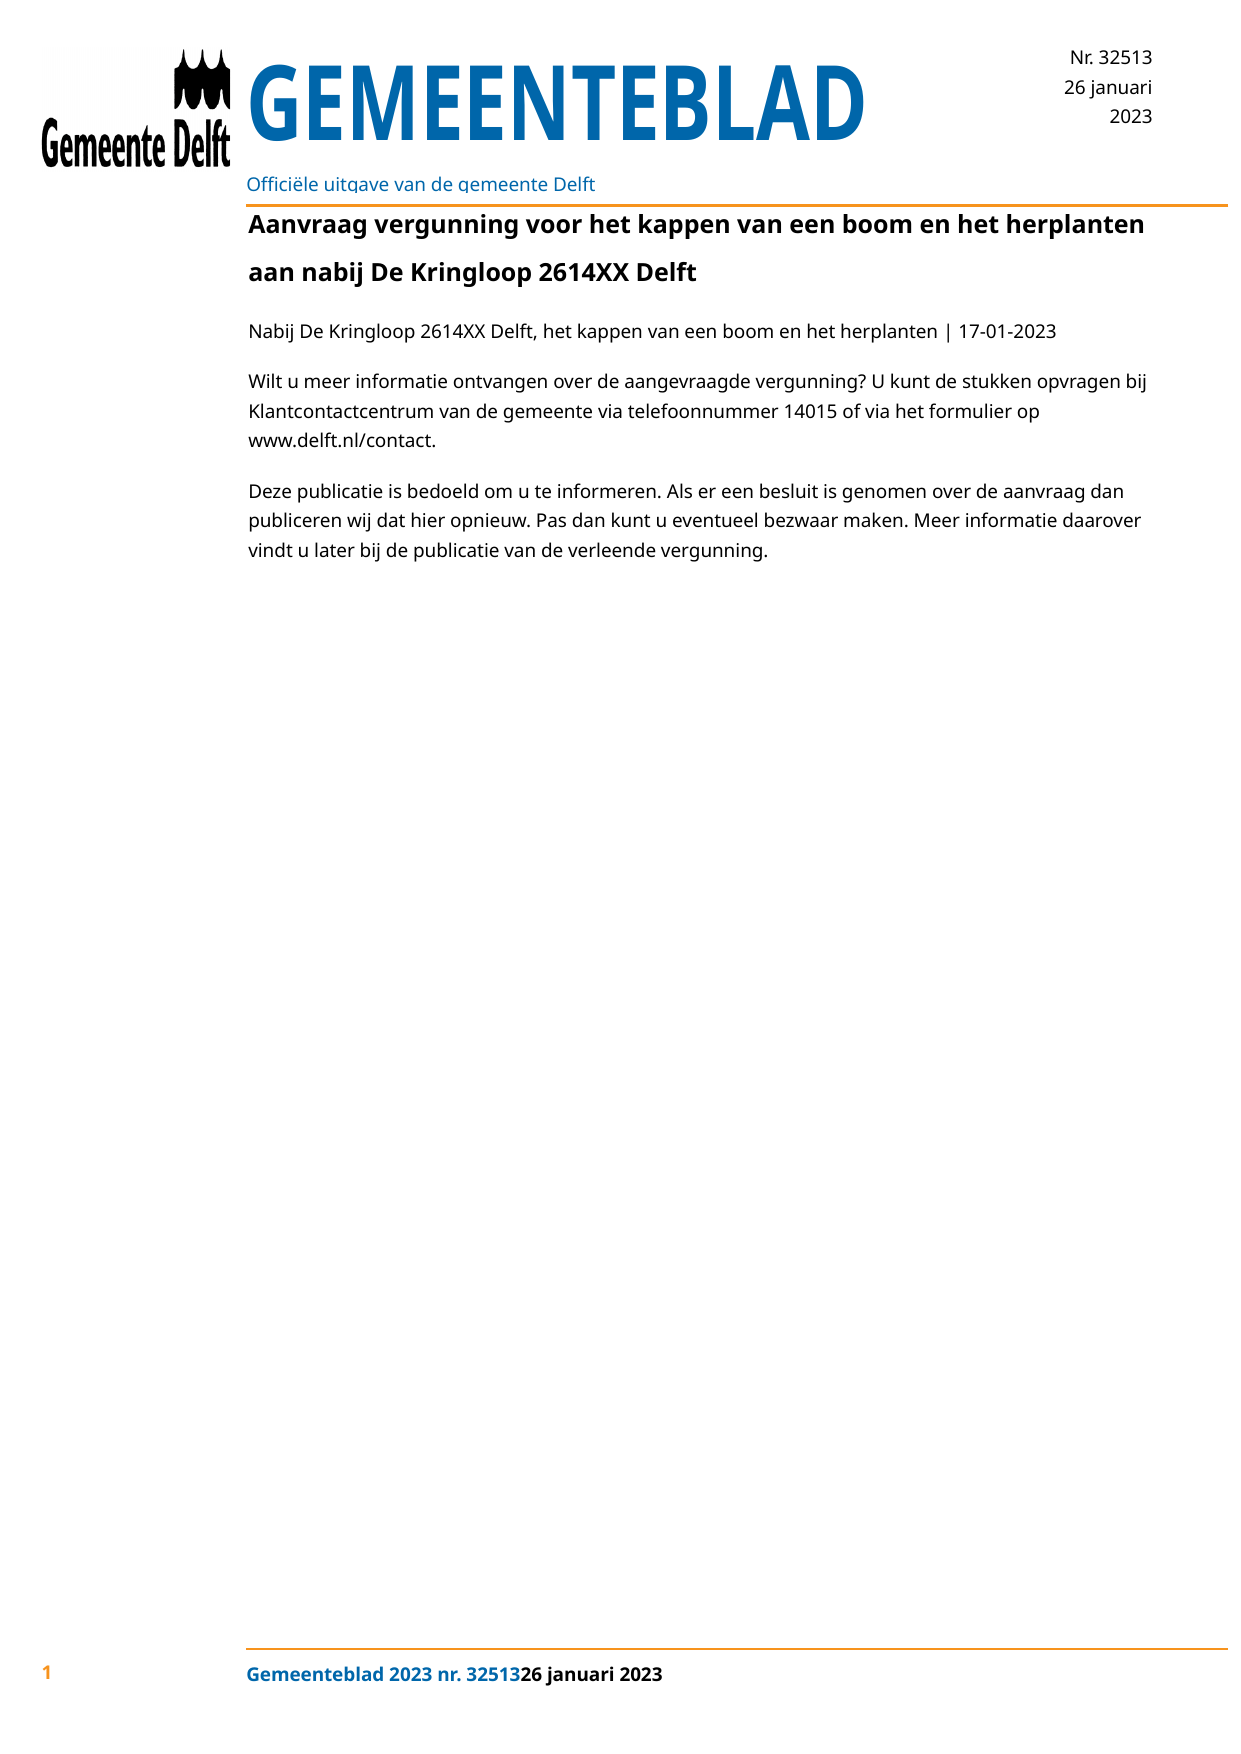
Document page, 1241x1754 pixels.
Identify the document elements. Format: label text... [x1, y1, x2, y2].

text Wilt u meer informatie ontvangen over de aangevraagde vergunning? U kunt de stukken opvragen bij Klantcontactcentrum van de gemeente via telefoonnummer 14015 of via het formulier op www.delft.nl/contact. [248, 368, 1152, 453]
text Aanvraag vergunning voor het kappen van een boom en het herplanten aan nabij De Kringloop 2614XX Delft [248, 207, 1152, 288]
picture [41, 47, 231, 172]
text Deze publicatie is bedoeld om u te informeren. Als er een besluit is genomen over de aanvraag dan publiceren wij dat hier opnieuw. Pas dan kunt u eventueel bezwaar maken. Meer informatie daarover vindt u later bij de publicatie van de verleende vergunning. [248, 478, 1152, 563]
text Nabij De Kringloop 2614XX Delft, het kappen van een boom en het herplanten | 17-01-2023 [248, 318, 1152, 344]
